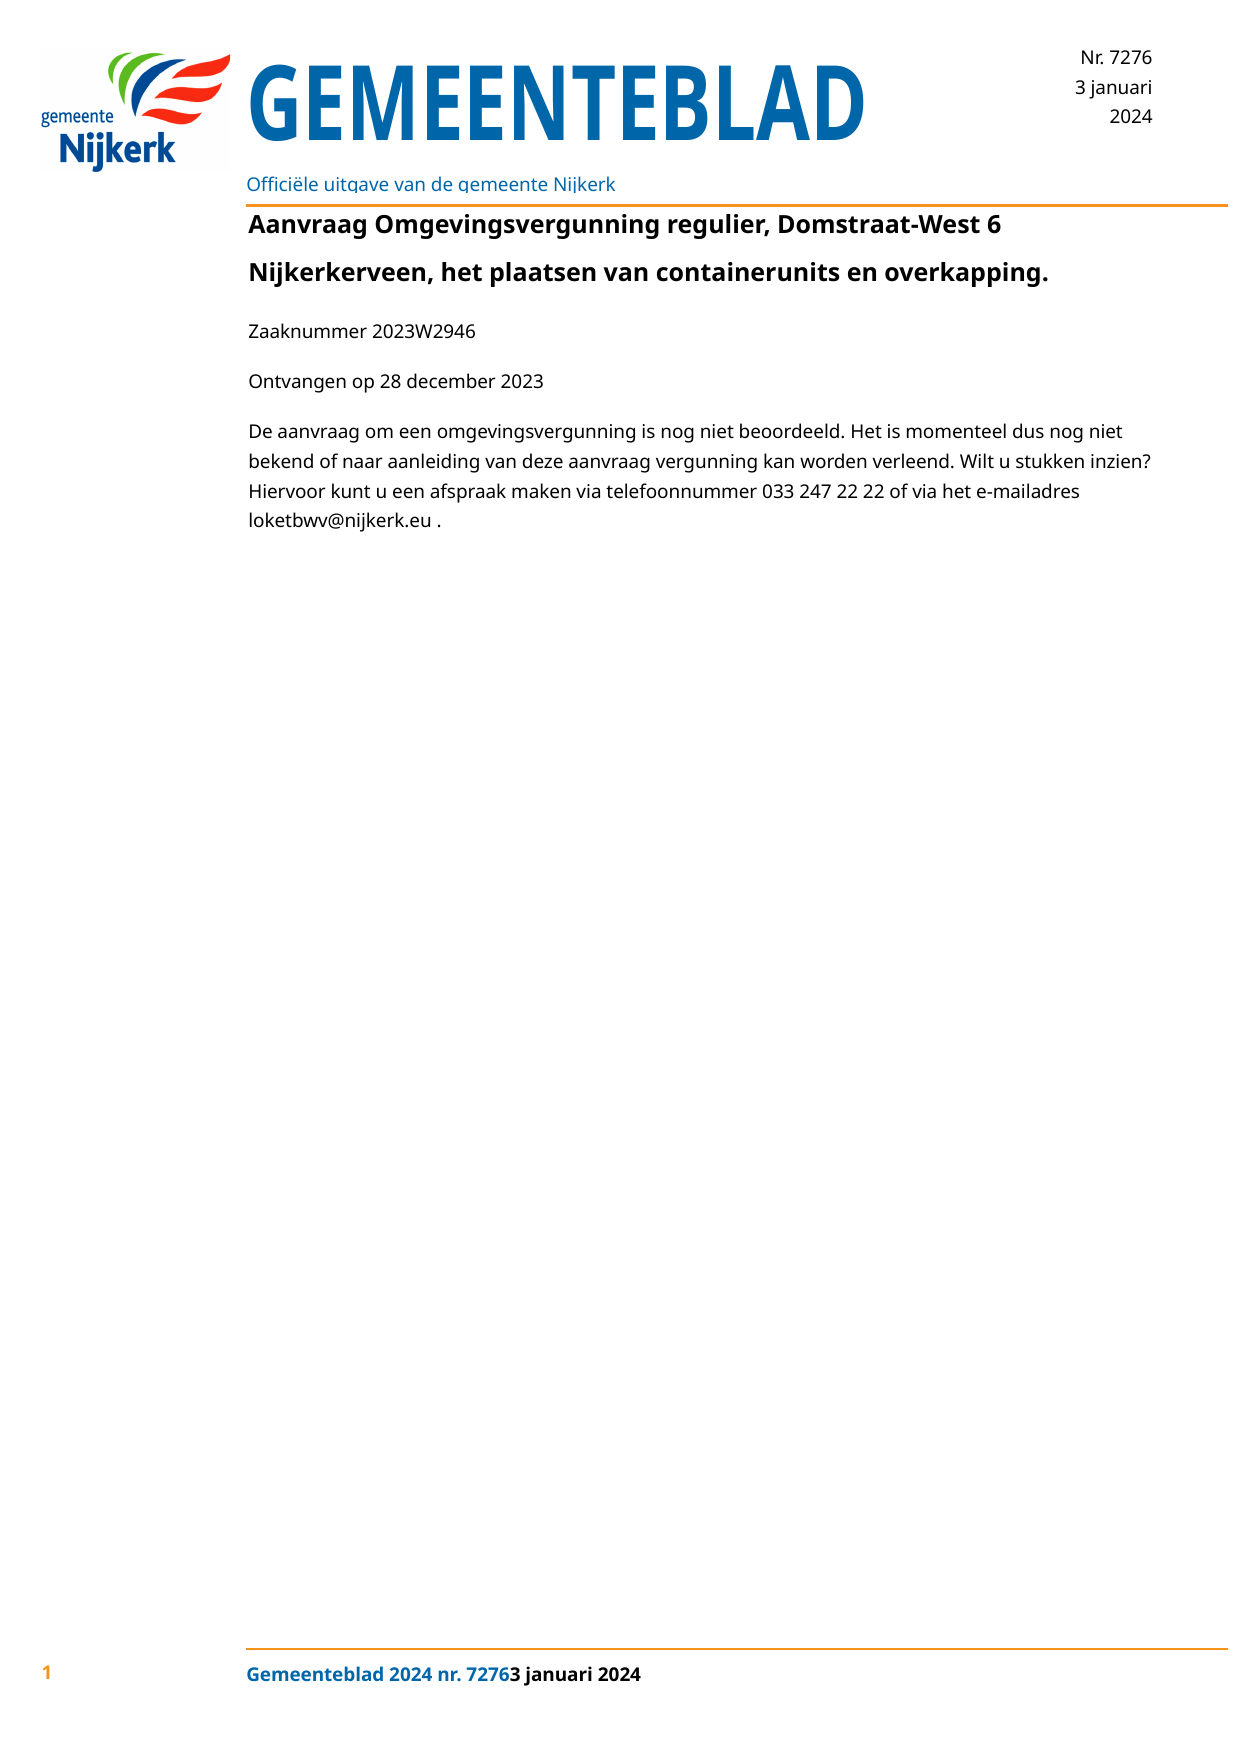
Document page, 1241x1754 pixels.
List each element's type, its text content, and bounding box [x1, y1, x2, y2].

text Ontvangen op 28 december 2023 [248, 368, 1152, 394]
text Aanvraag Omgevingsvergunning regulier, Domstraat-West 6 Nijkerkerveen, het plaatsen van containerunits en overkapping. [248, 207, 1152, 288]
text De aanvraag om een omgevingsvergunning is nog niet beoordeeld. Het is momenteel dus nog niet bekend of naar aanleiding van deze aanvraag vergunning kan worden verleend. Wilt u stukken inzien? Hiervoor kunt u een afspraak maken via telefoonnummer 033 247 22 22 of via het e-mailadres loketbwv@nijkerk.eu . [248, 419, 1152, 533]
text Zaaknummer 2023W2946 [248, 318, 1152, 344]
picture [41, 47, 231, 172]
